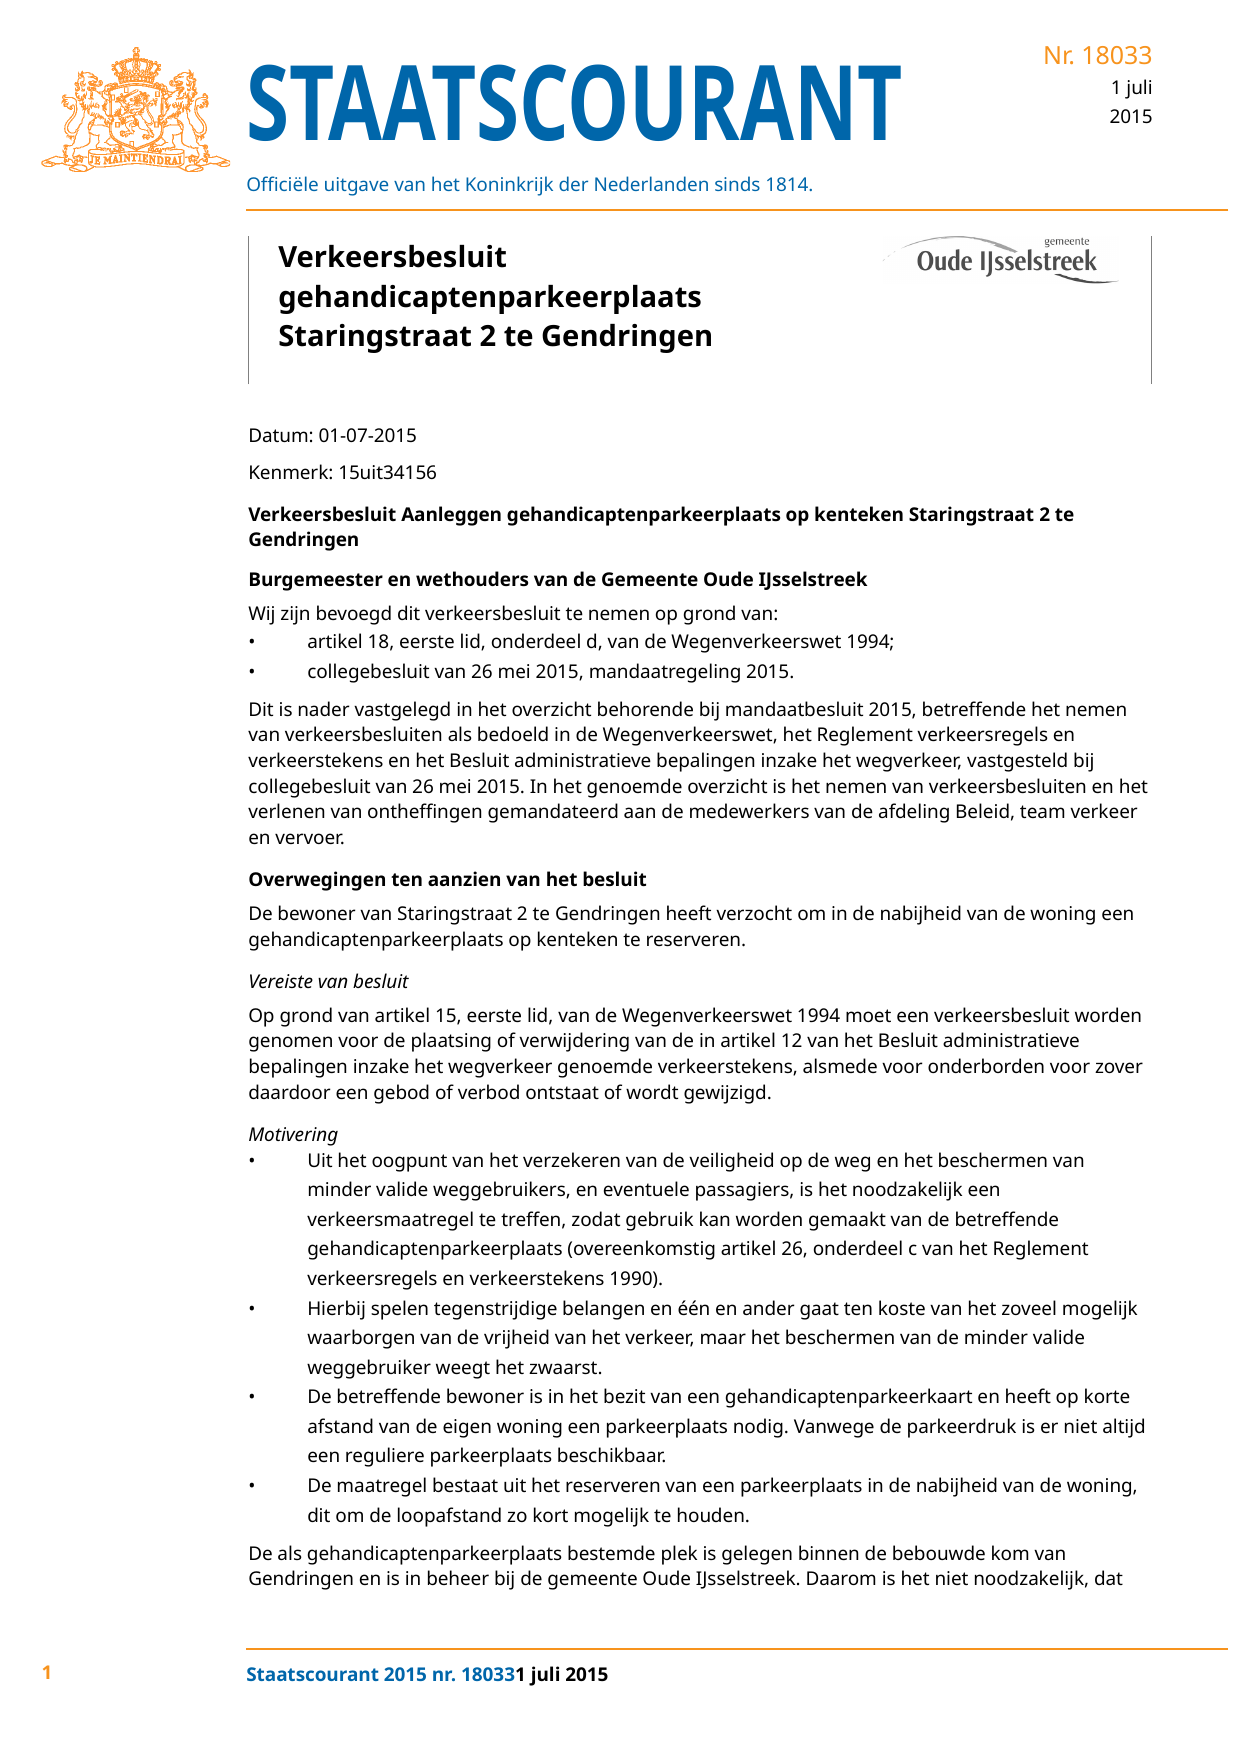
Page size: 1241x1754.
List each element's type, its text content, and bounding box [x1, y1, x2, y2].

table_header [850, 236, 1151, 384]
picture [882, 236, 1119, 284]
list artikel 18, eerste lid, onderdeel d, van de Wegenverkeerswet 1994; [248, 628, 1152, 654]
text Datum: 01-07-2015 [248, 422, 1152, 448]
text Verkeersbesluit Aanleggen gehandicaptenparkeerplaats op kenteken Staringstraat 2 te Gendringen [248, 501, 1152, 552]
text Dit is nader vastgelegd in het overzicht behorende bij mandaatbesluit 2015, betreffende het nemen van verkeersbesluiten als bedoeld in de Wegenverkeerswet, het Reglement verkeersregels en verkeerstekens en het Besluit administratieve bepalingen inzake het wegverkeer, vastgesteld bij collegebesluit van 26 mei 2015. In het genoemde overzicht is het nemen van verkeersbesluiten en het verlenen van ontheffingen gemandateerd aan de medewerkers van de afdeling Beleid, team verkeer en vervoer. [248, 696, 1152, 850]
list Hierbij spelen tegenstrijdige belangen en één en ander gaat ten koste van het zoveel mogelijk waarborgen van de vrijheid van het verkeer, maar het beschermen van de minder valide weggebruiker weegt het zwaarst. [248, 1295, 1152, 1379]
text Motivering [248, 1121, 1152, 1147]
picture [41, 47, 231, 172]
text Wij zijn bevoegd dit verkeersbesluit te nemen op grond van: [248, 600, 1152, 626]
text Op grond van artikel 15, eerste lid, van de Wegenverkeerswet 1994 moet een verkeersbesluit worden genomen voor de plaatsing of verwijdering van de in artikel 12 van het Besluit administratieve bepalingen inzake het wegverkeer genoemde verkeerstekens, alsmede voor onderborden voor zover daardoor een gebod of verbod ontstaat of wordt gewijzigd. [248, 1002, 1152, 1105]
text De bewoner van Staringstraat 2 te Gendringen heeft verzocht om in de nabijheid van de woning een gehandicaptenparkeerplaats op kenteken te reserveren. [248, 900, 1152, 952]
text Overwegingen ten aanzien van het besluit [248, 866, 1152, 892]
list collegebesluit van 26 mei 2015, mandaatregeling 2015. [248, 658, 1152, 683]
list De betreffende bewoner is in het bezit van een gehandicaptenparkeerkaart en heeft op korte afstand van de eigen woning een parkeerplaats nodig. Vanwege de parkeerdruk is er niet altijd een reguliere parkeerplaats beschikbaar. [248, 1383, 1152, 1468]
text Burgemeester en wethouders van de Gemeente Oude IJsselstreek [248, 566, 1152, 592]
text Vereiste van besluit [248, 968, 1152, 994]
list Uit het oogpunt van het verzekeren van de veiligheid op de weg en het beschermen van minder valide weggebruikers, en eventuele passagiers, is het noodzakelijk een verkeersmaatregel te treffen, zodat gebruik kan worden gemaakt van de betreffende gehandicaptenparkeerplaats (overeenkomstig artikel 26, onderdeel c van het Reglement verkeersregels en verkeerstekens 1990). [248, 1147, 1152, 1291]
text Kenmerk: 15uit34156 [248, 459, 1152, 485]
list De maatregel bestaat uit het reserveren van een parkeerplaats in de nabijheid van de woning, dit om de loopafstand zo kort mogelijk te houden. [248, 1472, 1152, 1527]
table_header Verkeersbesluit gehandicaptenparkeerplaats Staringstraat 2 te Gendringen [249, 236, 850, 384]
text De als gehandicaptenparkeerplaats bestemde plek is gelegen binnen de bebouwde kom van Gendringen en is in beheer bij de gemeente Oude IJsselstreek. Daarom is het niet noodzakelijk, dat [248, 1540, 1152, 1591]
